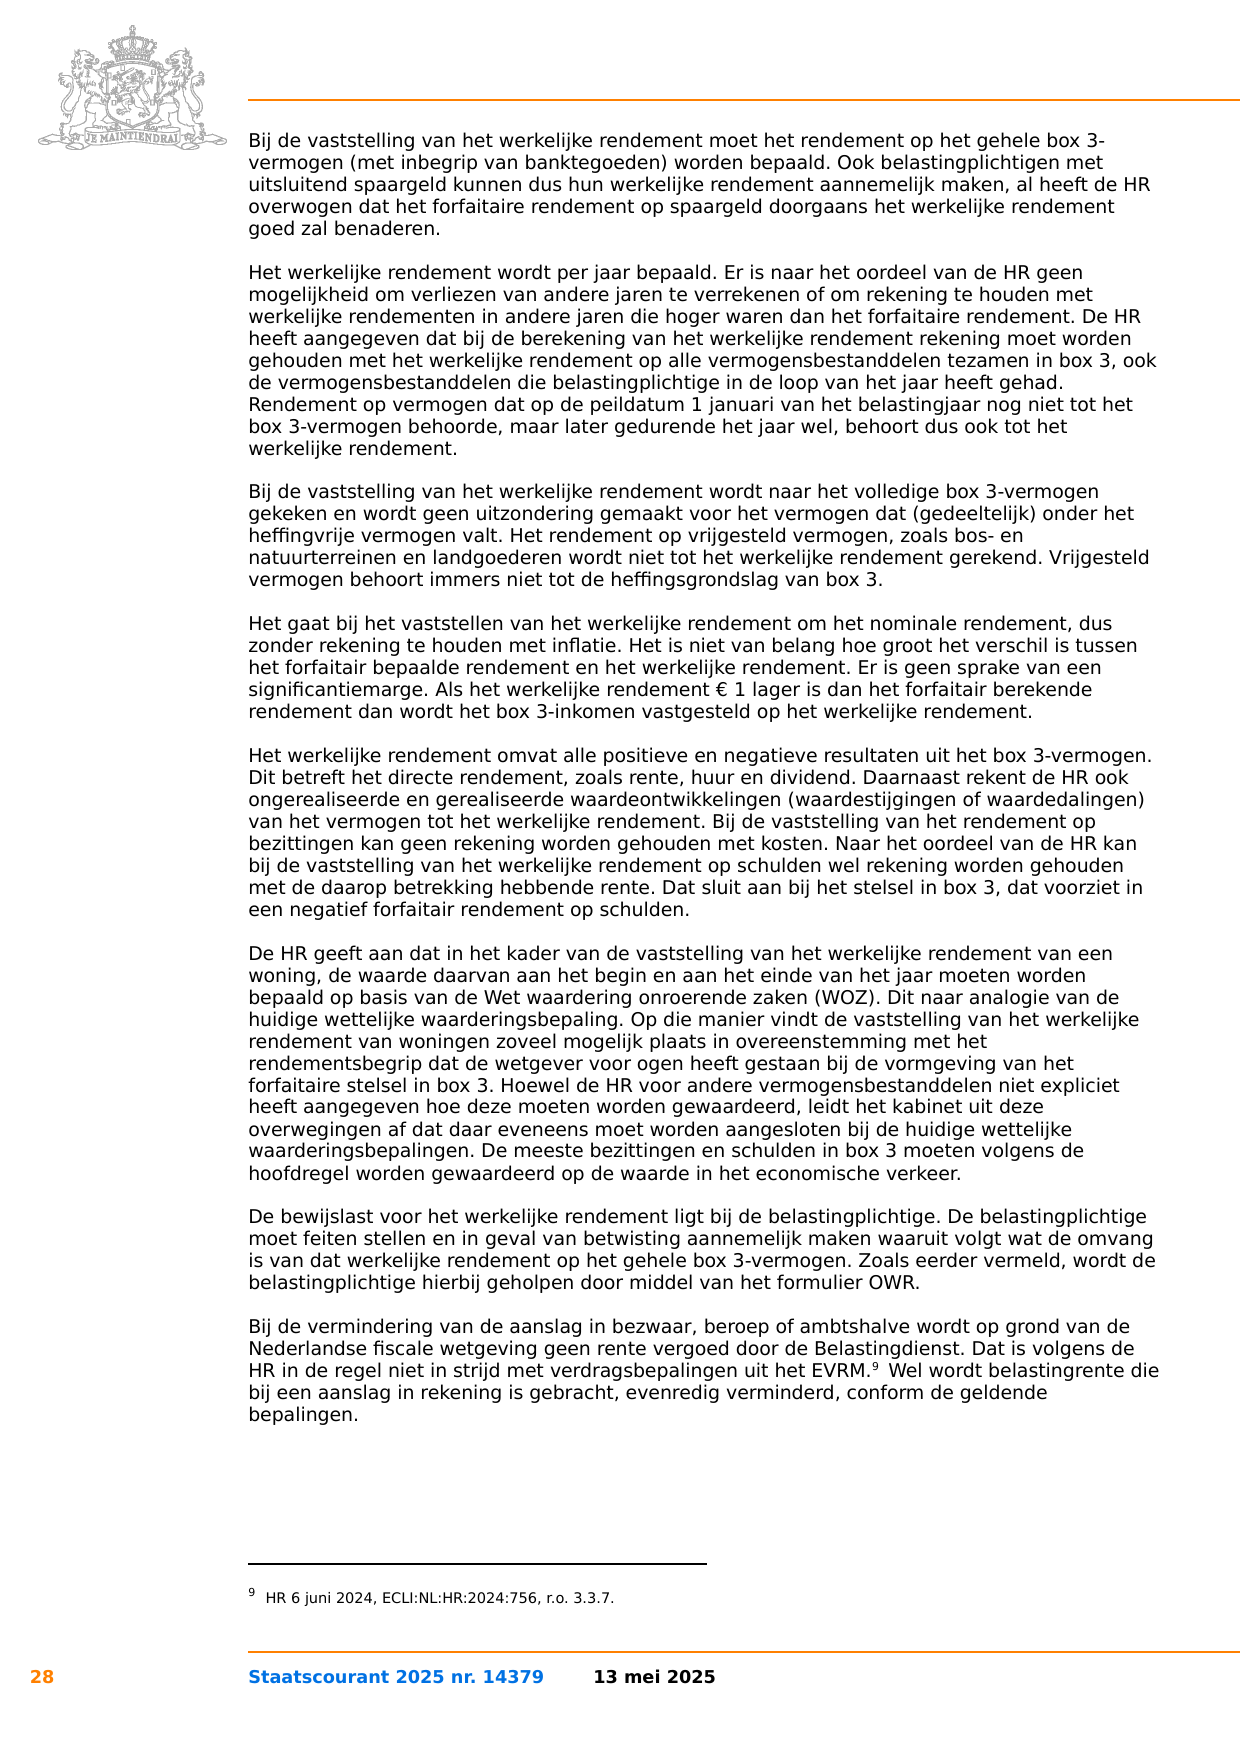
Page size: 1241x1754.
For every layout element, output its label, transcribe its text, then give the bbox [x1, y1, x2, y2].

text De bewijslast voor het werkelijke rendement ligt bij de belastingplichtige. De belastingplichtige moet feiten stellen en in geval van betwisting aannemelijk maken waaruit volgt wat de omvang is van dat werkelijke rendement op het gehele box 3-vermogen. Zoals eerder vermeld, wordt de belastingplichtige hierbij geholpen door middel van het formulier OWR. [248, 1206, 1163, 1294]
text De HR geeft aan dat in het kader van de vaststelling van het werkelijke rendement van een woning, de waarde daarvan aan het begin en aan het einde van het jaar moeten worden bepaald op basis van de Wet waardering onroerende zaken (WOZ). Dit naar analogie van de huidige wettelijke waarderingsbepaling. Op die manier vindt de vaststelling van het werkelijke rendement van woningen zoveel mogelijk plaats in overeenstemming met het rendementsbegrip dat de wetgever voor ogen heeft gestaan bij de vormgeving van het forfaitaire stelsel in box 3. Hoewel de HR voor andere vermogensbestanddelen niet expliciet heeft aangegeven hoe deze moeten worden gewaardeerd, leidt het kabinet uit deze overwegingen af dat daar eveneens moet worden aangesloten bij de huidige wettelijke waarderingsbepalingen. De meeste bezittingen en schulden in box 3 moeten volgens de hoofdregel worden gewaardeerd op de waarde in het economische verkeer. [248, 943, 1163, 1184]
text Bij de vaststelling van het werkelijke rendement wordt naar het volledige box 3-vermogen gekeken en wordt geen uitzondering gemaakt voor het vermogen dat (gedeeltelijk) onder het heffingvrije vermogen valt. Het rendement op vrijgesteld vermogen, zoals bos- en natuurterreinen en landgoederen wordt niet tot het werkelijke rendement gerekend. Vrijgesteld vermogen behoort immers niet tot de heffingsgrondslag van box 3. [248, 481, 1163, 591]
text Bij de vermindering van de aanslag in bezwaar, beroep of ambtshalve wordt op grond van de Nederlandse fiscale wetgeving geen rente vergoed door de Belastingdienst. Dat is volgens de HR in de regel niet in strijd met verdragsbepalingen uit het EVRM. Wel wordt belastingrente die bij een aanslag in rekening is gebracht, evenredig verminderd, conform de geldende bepalingen. [248, 1316, 1163, 1426]
picture [38, 25, 227, 150]
text HR 6 juni 2024, ECLI:NL:HR:2024:756, r.o. 3.3.7. [248, 1586, 1163, 1608]
text Het gaat bij het vaststellen van het werkelijke rendement om het nominale rendement, dus zonder rekening te houden met inflatie. Het is niet van belang hoe groot het verschil is tussen het forfaitair bepaalde rendement en het werkelijke rendement. Er is geen sprake van een significantiemarge. Als het werkelijke rendement € 1 lager is dan het forfaitair berekende rendement dan wordt het box 3-inkomen vastgesteld op het werkelijke rendement. [248, 613, 1163, 723]
text Bij de vaststelling van het werkelijke rendement moet het rendement op het gehele box 3-vermogen (met inbegrip van banktegoeden) worden bepaald. Ook belastingplichtigen met uitsluitend spaargeld kunnen dus hun werkelijke rendement aannemelijk maken, al heeft de HR overwogen dat het forfaitaire rendement op spaargeld doorgaans het werkelijke rendement goed zal benaderen. [248, 130, 1163, 240]
text Het werkelijke rendement wordt per jaar bepaald. Er is naar het oordeel van de HR geen mogelijkheid om verliezen van andere jaren te verrekenen of om rekening te houden met werkelijke rendementen in andere jaren die hoger waren dan het forfaitaire rendement. De HR heeft aangegeven dat bij de berekening van het werkelijke rendement rekening moet worden gehouden met het werkelijke rendement op alle vermogensbestanddelen tezamen in box 3, ook de vermogensbestanddelen die belastingplichtige in de loop van het jaar heeft gehad. Rendement op vermogen dat op de peildatum 1 januari van het belastingjaar nog niet tot het box 3-vermogen behoorde, maar later gedurende het jaar wel, behoort dus ook tot het werkelijke rendement. [248, 262, 1163, 459]
text Het werkelijke rendement omvat alle positieve en negatieve resultaten uit het box 3-vermogen. Dit betreft het directe rendement, zoals rente, huur en dividend. Daarnaast rekent de HR ook ongerealiseerde en gerealiseerde waardeontwikkelingen (waardestijgingen of waardedalingen) van het vermogen tot het werkelijke rendement. Bij de vaststelling van het rendement op bezittingen kan geen rekening worden gehouden met kosten. Naar het oordeel van de HR kan bij de vaststelling van het werkelijke rendement op schulden wel rekening worden gehouden met de daarop betrekking hebbende rente. Dat sluit aan bij het stelsel in box 3, dat voorziet in een negatief forfaitair rendement op schulden. [248, 745, 1163, 921]
